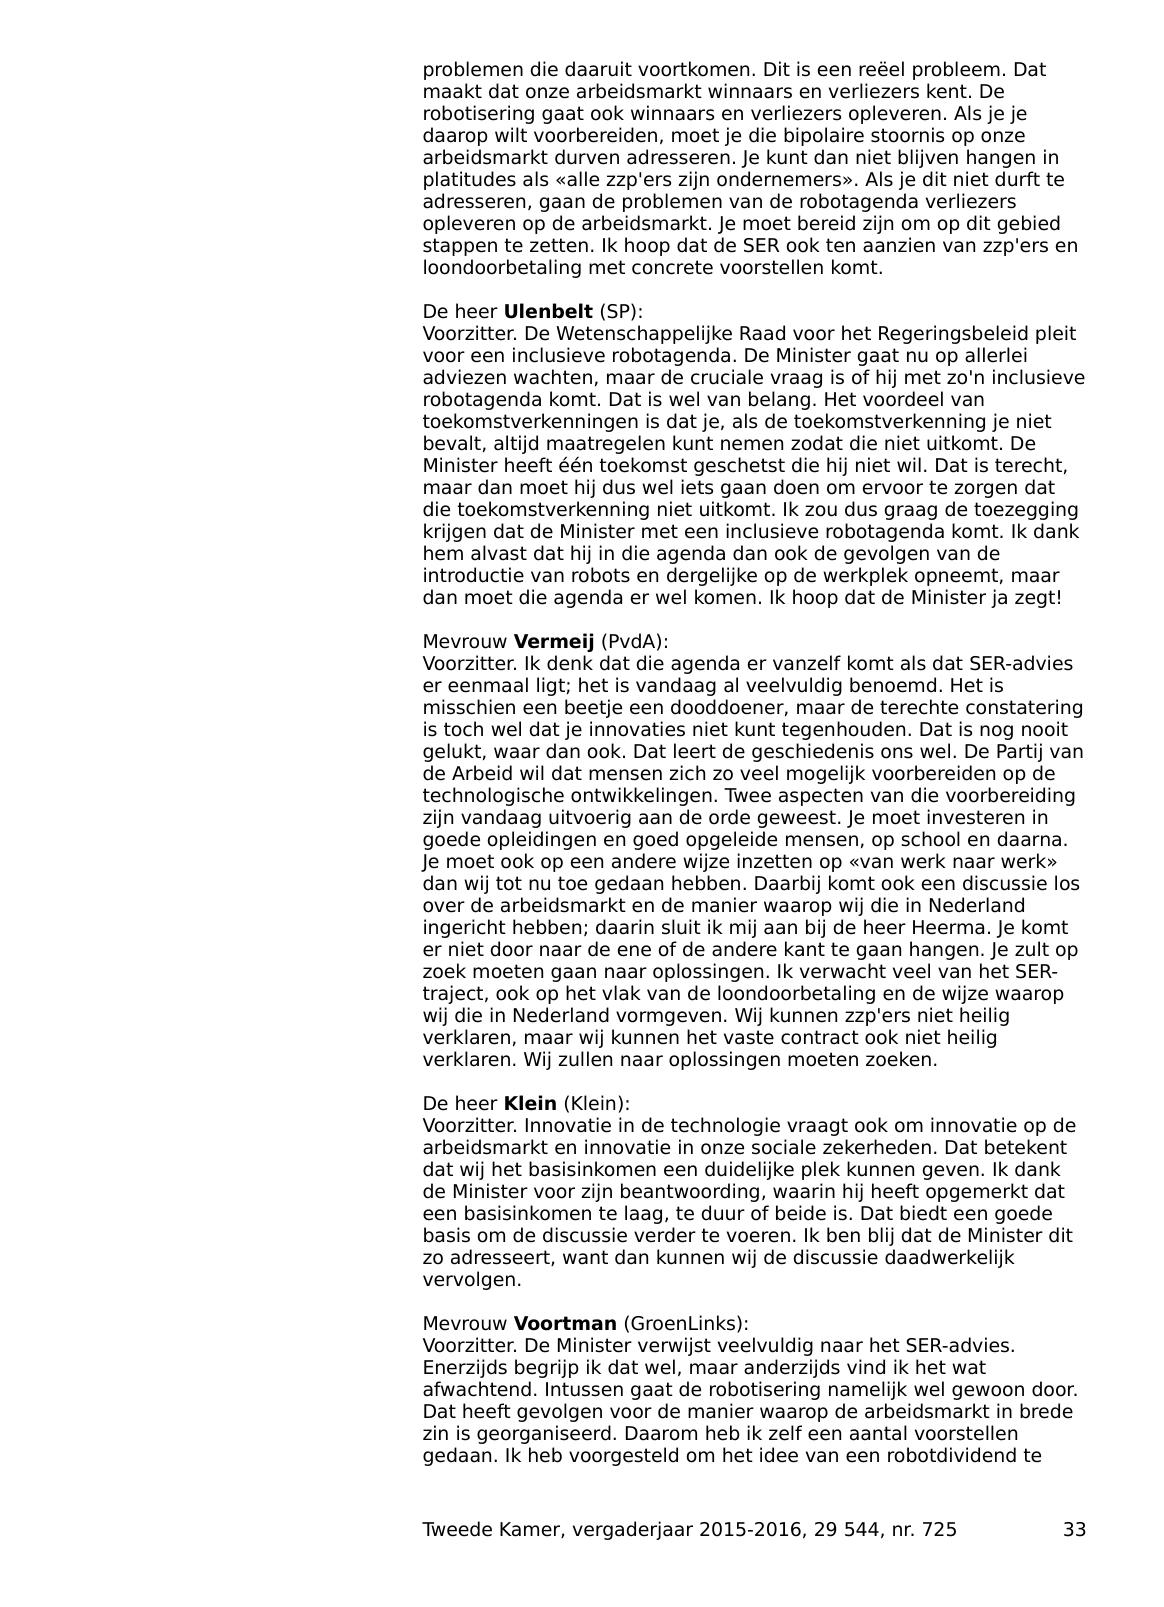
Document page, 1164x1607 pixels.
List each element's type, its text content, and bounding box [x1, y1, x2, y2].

text Voorzitter. Innovatie in de technologie vraagt ook om innovatie op de arbeidsmarkt en innovatie in onze sociale zekerheden. Dat betekent dat wij het basisinkomen een duidelijke plek kunnen geven. Ik dank de Minister voor zijn beantwoording, waarin hij heeft opgemerkt dat een basisinkomen te laag, te duur of beide is. Dat biedt een goede basis om de discussie verder te voeren. Ik ben blij dat de Minister dit zo adresseert, want dan kunnen wij de discussie daadwerkelijk vervolgen. [422, 1115, 1087, 1291]
text Voorzitter. Ik denk dat die agenda er vanzelf komt als dat SER-advies er eenmaal ligt; het is vandaag al veelvuldig benoemd. Het is misschien een beetje een dooddoener, maar de terechte constatering is toch wel dat je innovaties niet kunt tegenhouden. Dat is nog nooit gelukt, waar dan ook. Dat leert de geschiedenis ons wel. De Partij van de Arbeid wil dat mensen zich zo veel mogelijk voorbereiden op de technologische ontwikkelingen. Twee aspecten van die voorbereiding zijn vandaag uitvoerig aan de orde geweest. Je moet investeren in goede opleidingen en goed opgeleide mensen, op school en daarna. Je moet ook op een andere wijze inzetten op «van werk naar werk» dan wij tot nu toe gedaan hebben. Daarbij komt ook een discussie los over de arbeidsmarkt en de manier waarop wij die in Nederland ingericht hebben; daarin sluit ik mij aan bij de heer Heerma. Je komt er niet door naar de ene of de andere kant te gaan hangen. Je zult op zoek moeten gaan naar oplossingen. Ik verwacht veel van het SER-traject, ook op het vlak van de loondoorbetaling en de wijze waarop wij die in Nederland vormgeven. Wij kunnen zzp'ers niet heilig verklaren, maar wij kunnen het vaste contract ook niet heilig verklaren. Wij zullen naar oplossingen moeten zoeken. [422, 653, 1087, 1071]
text Mevrouw Voortman (GroenLinks): [422, 1313, 1087, 1335]
text Voorzitter. De Minister verwijst veelvuldig naar het SER-advies. Enerzijds begrijp ik dat wel, maar anderzijds vind ik het wat afwachtend. Intussen gaat de robotisering namelijk wel gewoon door. Dat heeft gevolgen voor de manier waarop de arbeidsmarkt in brede zin is georganiseerd. Daarom heb ik zelf een aantal voorstellen gedaan. Ik heb voorgesteld om het idee van een robotdividend te [422, 1335, 1087, 1467]
text De heer Ulenbelt (SP): [422, 301, 1087, 323]
text problemen die daaruit voortkomen. Dit is een reëel probleem. Dat maakt dat onze arbeidsmarkt winnaars en verliezers kent. De robotisering gaat ook winnaars en verliezers opleveren. Als je je daarop wilt voorbereiden, moet je die bipolaire stoornis op onze arbeidsmarkt durven adresseren. Je kunt dan niet blijven hangen in platitudes als «alle zzp'ers zijn ondernemers». Als je dit niet durft te adresseren, gaan de problemen van de robotagenda verliezers opleveren op de arbeidsmarkt. Je moet bereid zijn om op dit gebied stappen te zetten. Ik hoop dat de SER ook ten aanzien van zzp'ers en loondoorbetaling met concrete voorstellen komt. [422, 59, 1087, 279]
text Voorzitter. De Wetenschappelijke Raad voor het Regeringsbeleid pleit voor een inclusieve robotagenda. De Minister gaat nu op allerlei adviezen wachten, maar de cruciale vraag is of hij met zo'n inclusieve robotagenda komt. Dat is wel van belang. Het voordeel van toekomstverkenningen is dat je, als de toekomstverkenning je niet bevalt, altijd maatregelen kunt nemen zodat die niet uitkomt. De Minister heeft één toekomst geschetst die hij niet wil. Dat is terecht, maar dan moet hij dus wel iets gaan doen om ervoor te zorgen dat die toekomstverkenning niet uitkomt. Ik zou dus graag de toezegging krijgen dat de Minister met een inclusieve robotagenda komt. Ik dank hem alvast dat hij in die agenda dan ook de gevolgen van de introductie van robots en dergelijke op de werkplek opneemt, maar dan moet die agenda er wel komen. Ik hoop dat de Minister ja zegt! [422, 323, 1087, 609]
text Mevrouw Vermeij (PvdA): [422, 631, 1087, 653]
text De heer Klein (Klein): [422, 1093, 1087, 1115]
